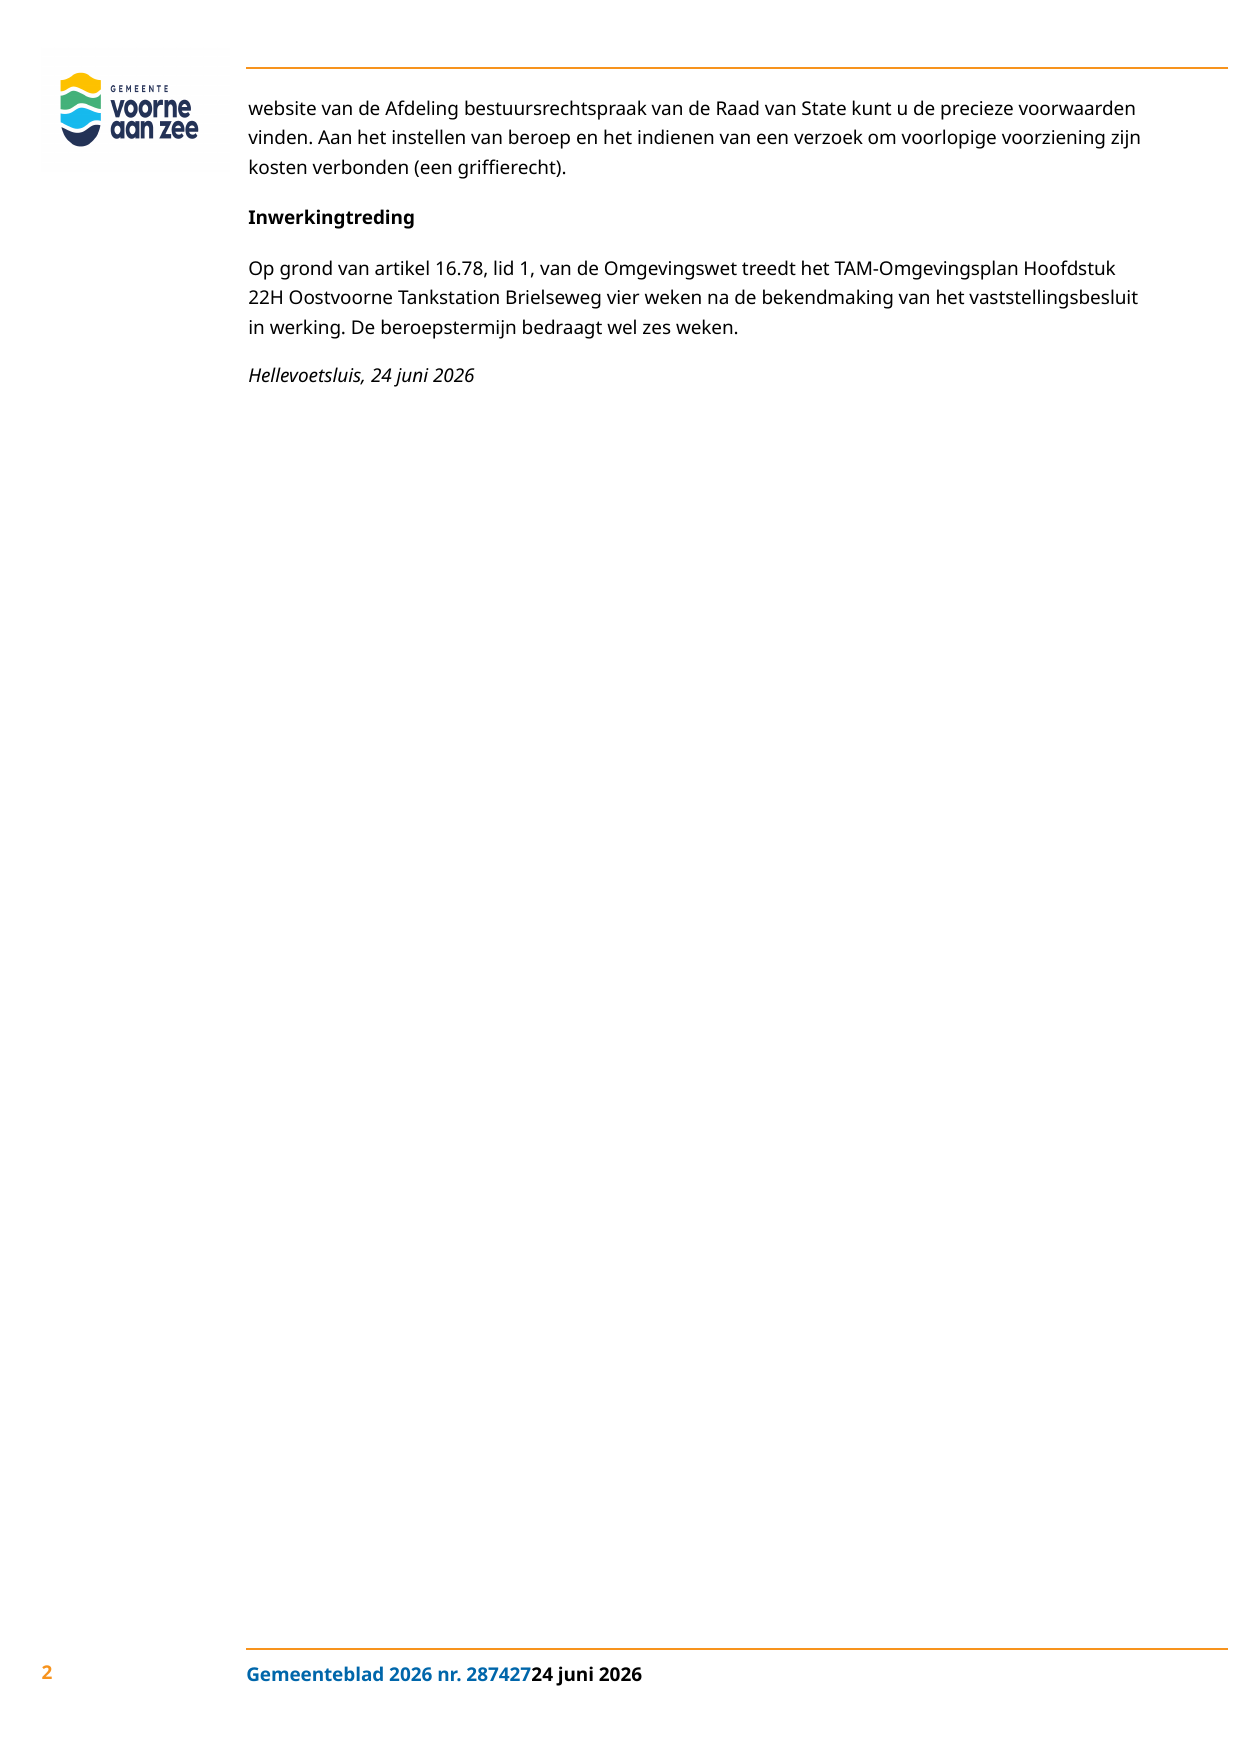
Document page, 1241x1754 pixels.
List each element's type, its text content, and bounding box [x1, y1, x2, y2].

text Inwerkingtreding [248, 204, 1152, 230]
picture [41, 47, 231, 172]
text Op grond van artikel 16.78, lid 1, van de Omgevingswet treedt het TAM-Omgevingsplan Hoofdstuk 22H Oostvoorne Tankstation Brielseweg vier weken na de bekendmaking van het vaststellingsbesluit in werking. De beroepstermijn bedraagt wel zes weken. [248, 255, 1152, 340]
text website van de Afdeling bestuursrechtspraak van de Raad van State kunt u de precieze voorwaarden vinden. Aan het instellen van beroep en het indienen van een verzoek om voorlopige voorziening zijn kosten verbonden (een griffierecht). [248, 95, 1152, 180]
text Hellevoetsluis, 24 juni 2026 [248, 362, 1152, 387]
